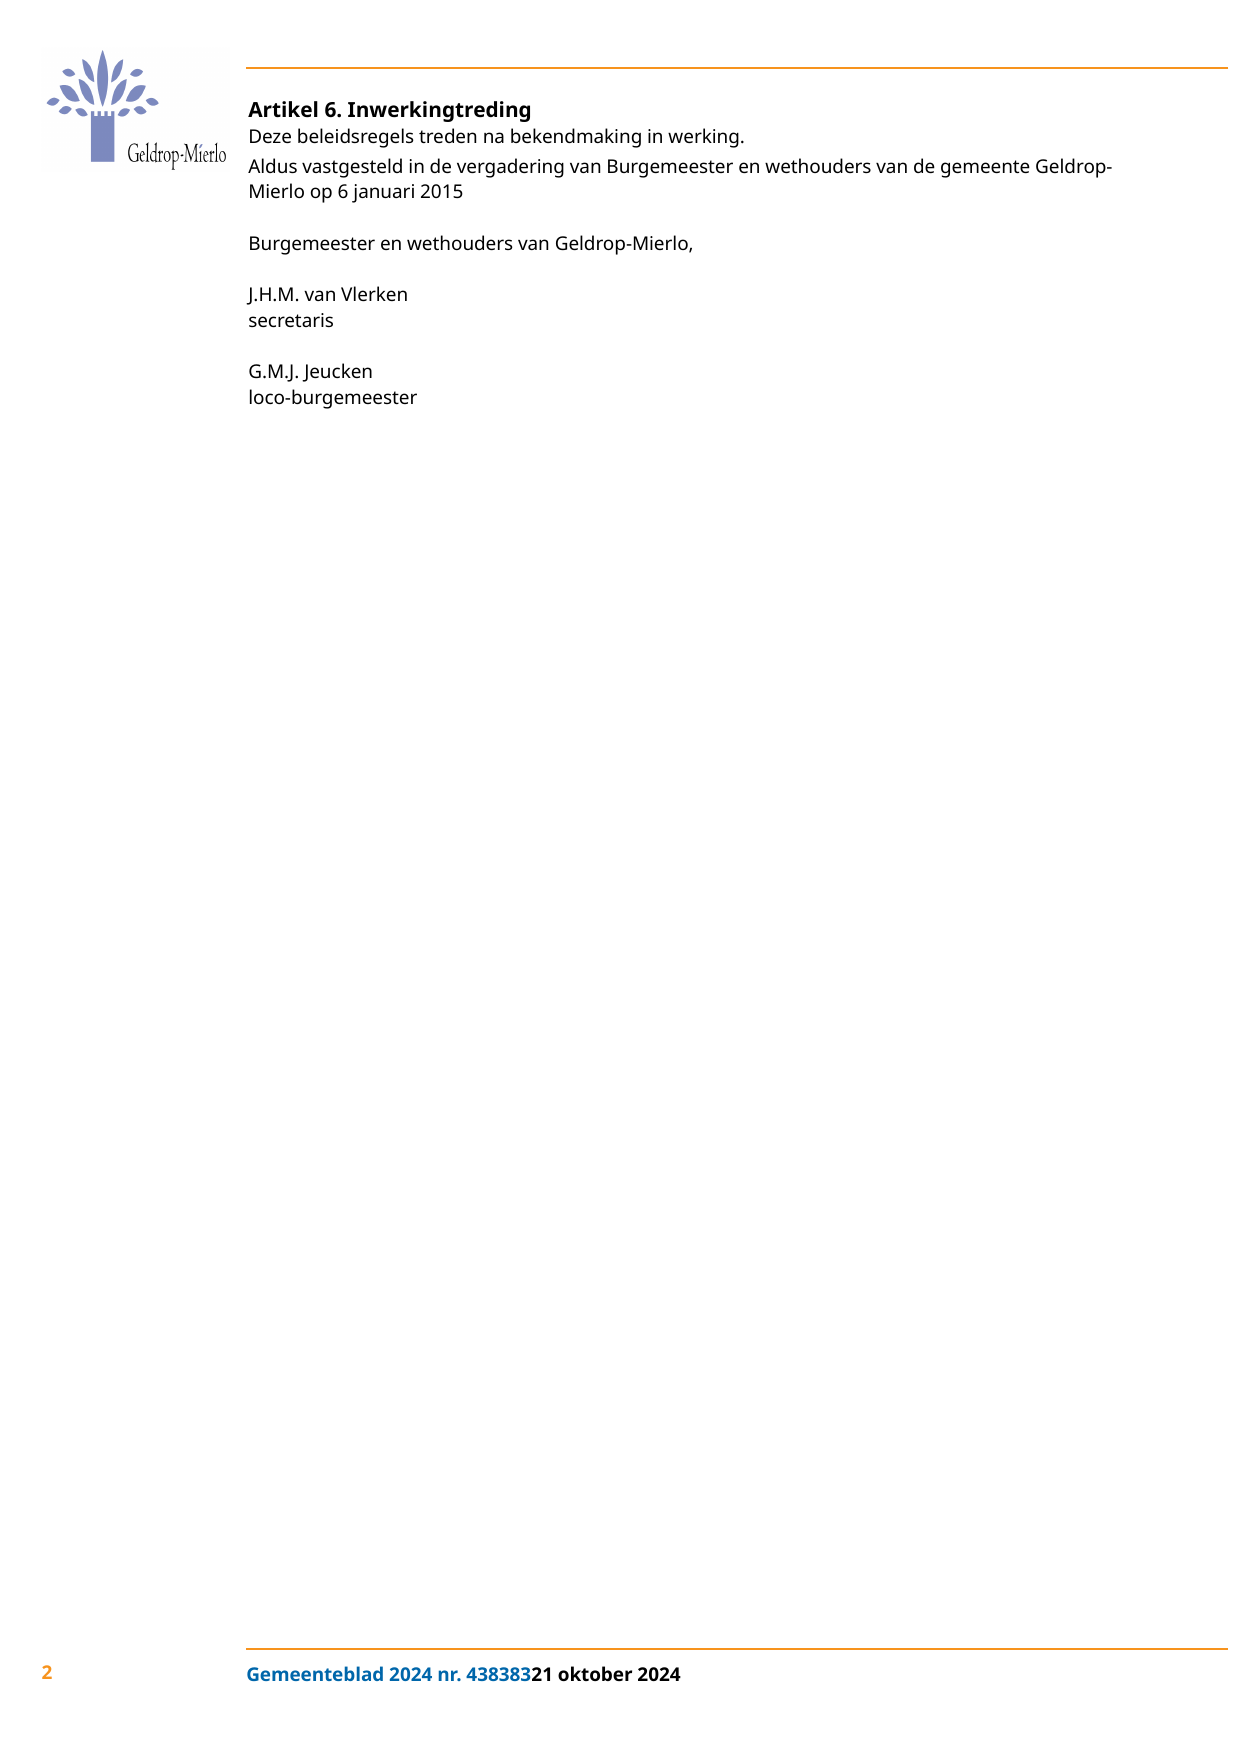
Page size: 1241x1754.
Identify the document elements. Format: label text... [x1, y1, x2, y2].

picture [41, 47, 231, 172]
text Aldus vastgesteld in de vergadering van Burgemeester en wethouders van de gemeente Geldrop-Mierlo op 6 januari 2015 [248, 153, 1152, 204]
text loco-burgemeester [248, 384, 1152, 410]
text secretaris [248, 307, 1152, 333]
text Artikel 6. Inwerkingtreding [248, 95, 1152, 123]
text J.H.M. van Vlerken [248, 281, 1152, 307]
text Burgemeester en wethouders van Geldrop-Mierlo, [248, 230, 1152, 256]
text G.M.J. Jeucken [248, 359, 1152, 384]
text Deze beleidsregels treden na bekendmaking in werking. [248, 123, 1152, 149]
